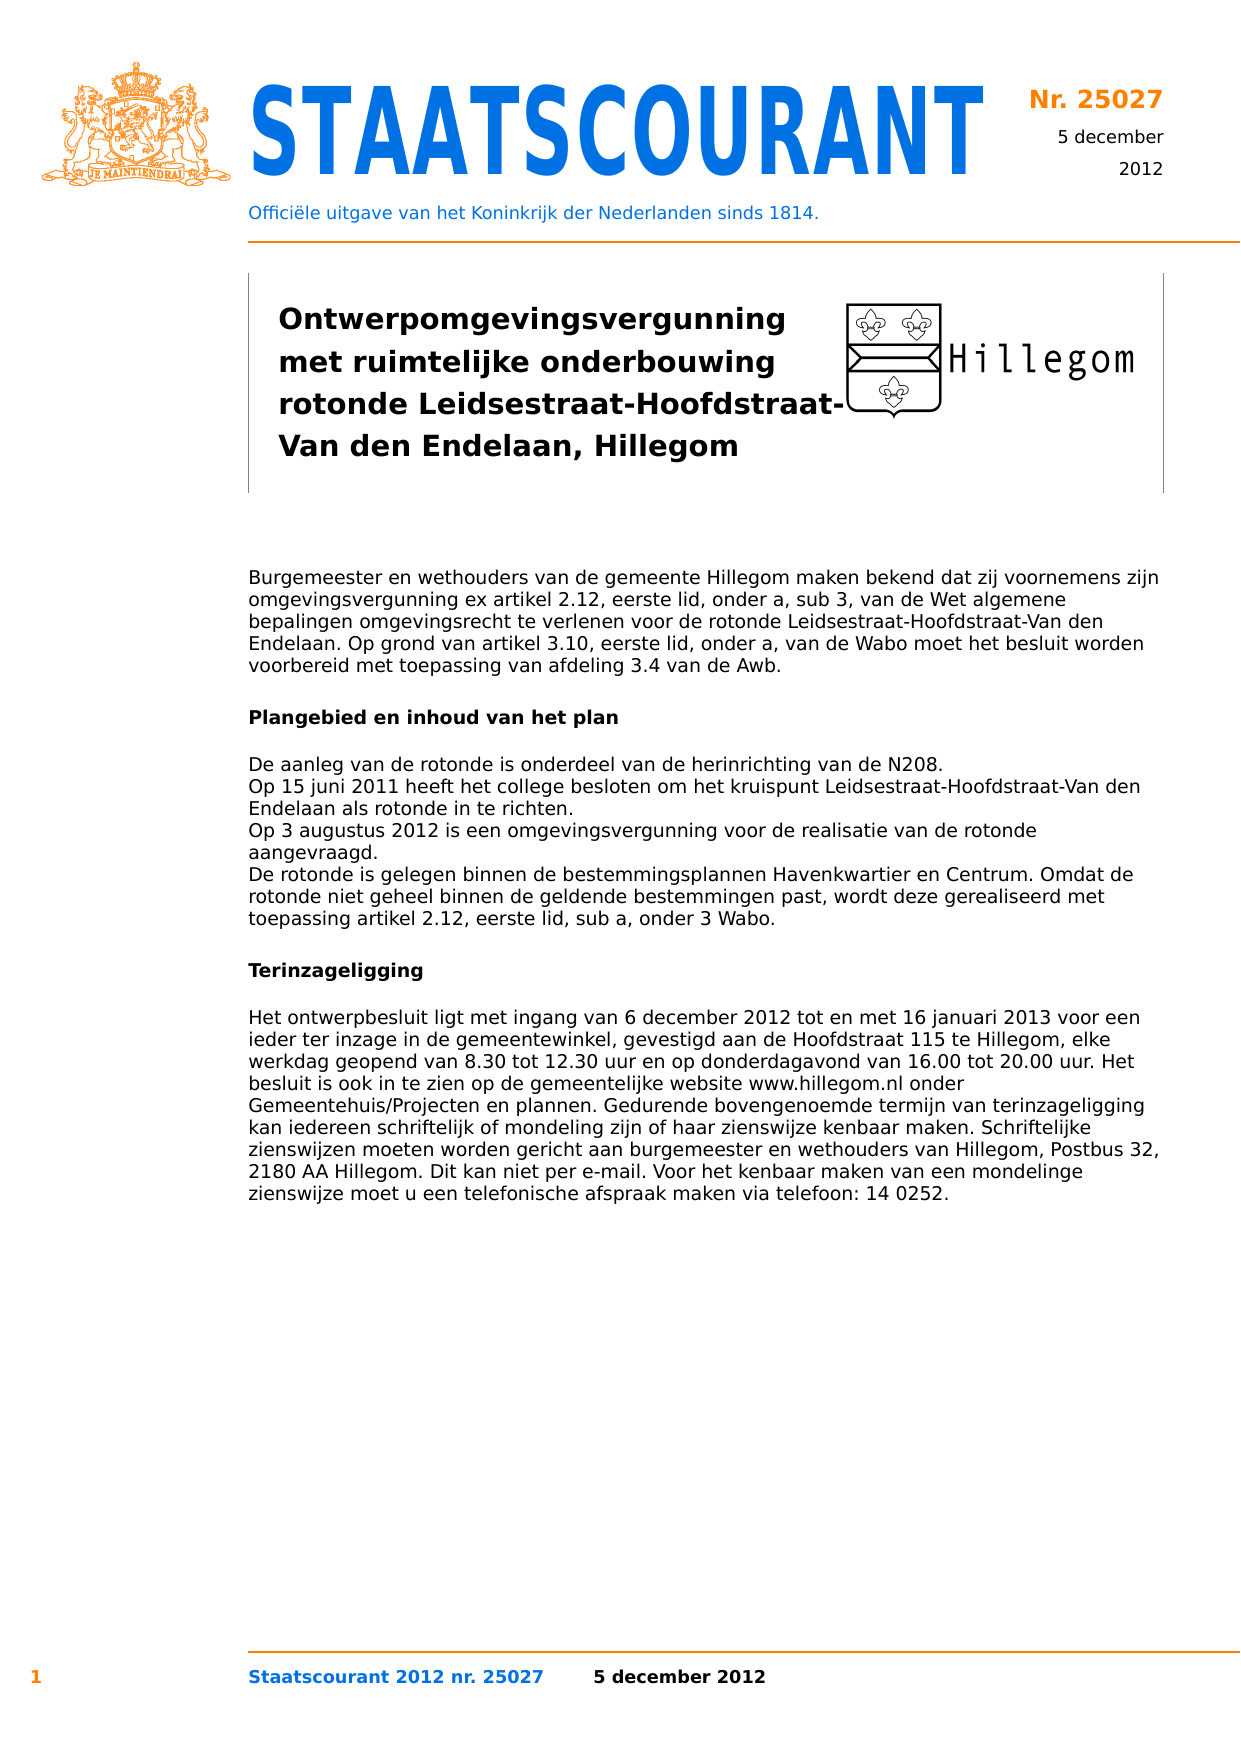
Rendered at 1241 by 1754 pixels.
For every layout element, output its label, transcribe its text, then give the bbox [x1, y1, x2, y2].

table_cell 5 december [998, 121, 1240, 153]
table_header Nr. 25027 [998, 62, 1240, 121]
subtitle Ontwerpomgevingsvergunning met ruimtelijke onderbouwing rotonde Leidsestraat-Hoofdstraat-Van den Endelaan, Hillegom [249, 273, 1163, 493]
picture [844, 302, 1134, 421]
text Burgemeester en wethouders van de gemeente Hillegom maken bekend dat zij voornemens zijn omgevingsvergunning ex artikel 2.12, eerste lid, onder a, sub 3, van de Wet algemene bepalingen omgevingsrecht te verlenen voor de rotonde Leidsestraat-Hoofdstraat-Van den Endelaan. Op grond van artikel 3.10, eerste lid, onder a, van de Wabo moet het besluit worden voorbereid met toepassing van afdeling 3.4 van de Awb. [248, 567, 1163, 677]
text De rotonde is gelegen binnen de bestemmingsplannen Havenkwartier en Centrum. Omdat de rotonde niet geheel binnen de geldende bestemmingen past, wordt deze gerealiseerd met toepassing artikel 2.12, eerste lid, sub a, onder 3 Wabo. [248, 864, 1163, 930]
text Op 15 juni 2011 heeft het college besloten om het kruispunt Leidsestraat-Hoofdstraat-Van den Endelaan als rotonde in te richten. [248, 776, 1163, 820]
text Het ontwerpbesluit ligt met ingang van 6 december 2012 tot en met 16 januari 2013 voor een ieder ter inzage in de gemeentewinkel, gevestigd aan de Hoofdstraat 115 te Hillegom, elke werkdag geopend van 8.30 tot 12.30 uur en op donderdagavond van 16.00 tot 20.00 uur. Het besluit is ook in te zien op de gemeentelijke website www.hillegom.nl onder Gemeentehuis/Projecten en plannen. Gedurende bovengenoemde termijn van terinzageligging kan iedereen schriftelijk of mondeling zijn of haar zienswijze kenbaar maken. Schriftelijke zienswijzen moeten worden gericht aan burgemeester en wethouders van Hillegom, Postbus 32, 2180 AA Hillegom. Dit kan niet per e-mail. Voor het kenbaar maken van een mondelinge zienswijze moet u een telefonische afspraak maken via telefoon: 14 0252. [248, 1007, 1163, 1204]
picture [41, 62, 231, 186]
table_header [25, 62, 248, 241]
table_header STAATSCOURANT [248, 62, 998, 203]
table_cell 2012 [998, 153, 1240, 203]
text De aanleg van de rotonde is onderdeel van de herinrichting van de N208. [248, 754, 1163, 776]
text Op 3 augustus 2012 is een omgevingsvergunning voor de realisatie van de rotonde aangevraagd. [248, 820, 1163, 864]
subtitle Plangebied en inhoud van het plan [248, 707, 1163, 729]
table_cell Officiële uitgave van het Koninkrijk der Nederlanden sinds 1814. [248, 203, 1240, 241]
subtitle Terinzageligging [248, 960, 1163, 982]
